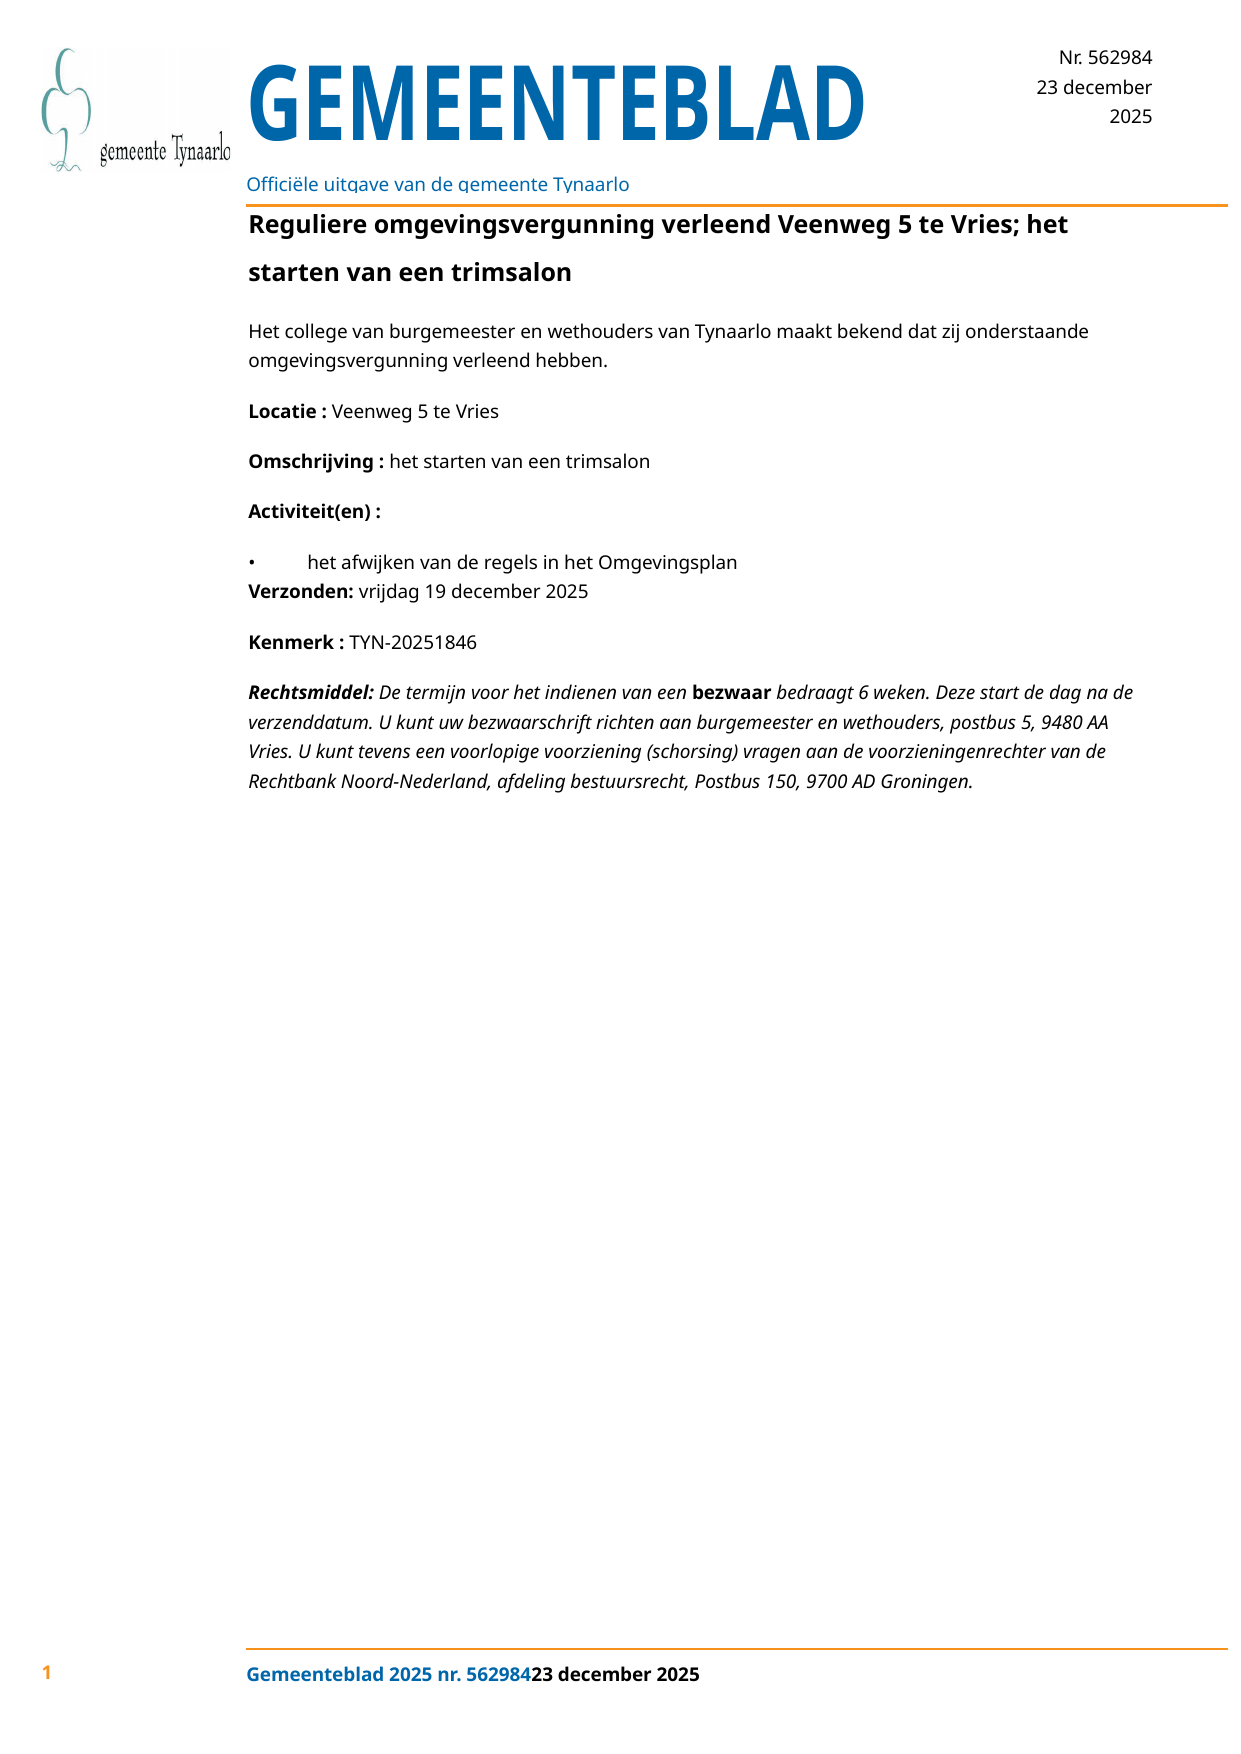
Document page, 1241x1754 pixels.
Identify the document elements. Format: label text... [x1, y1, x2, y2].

text Verzonden: vrijdag 19 december 2025 [248, 579, 1152, 604]
text Rechtsmiddel: De termijn voor het indienen van een bezwaar bedraagt 6 weken. Deze start de dag na de verzenddatum. U kunt uw bezwaarschrift richten aan burgemeester en wethouders, postbus 5, 9480 AA Vries. U kunt tevens een voorlopige voorziening (schorsing) vragen aan de voorzieningenrechter van de Rechtbank Noord-Nederland, afdeling bestuursrecht, Postbus 150, 9700 AD Groningen. [248, 679, 1152, 794]
list het afwijken van de regels in het Omgevingsplan [248, 549, 1152, 575]
text Omschrijving : het starten van een trimsalon [248, 448, 1152, 474]
text Activiteit(en) : [248, 499, 1152, 524]
text Locatie : Veenweg 5 te Vries [248, 398, 1152, 424]
picture [41, 47, 231, 172]
text Kenmerk : TYN-20251846 [248, 629, 1152, 655]
text Reguliere omgevingsvergunning verleend Veenweg 5 te Vries; het starten van een trimsalon [248, 207, 1152, 288]
text Het college van burgemeester en wethouders van Tynaarlo maakt bekend dat zij onderstaande omgevingsvergunning verleend hebben. [248, 318, 1152, 373]
